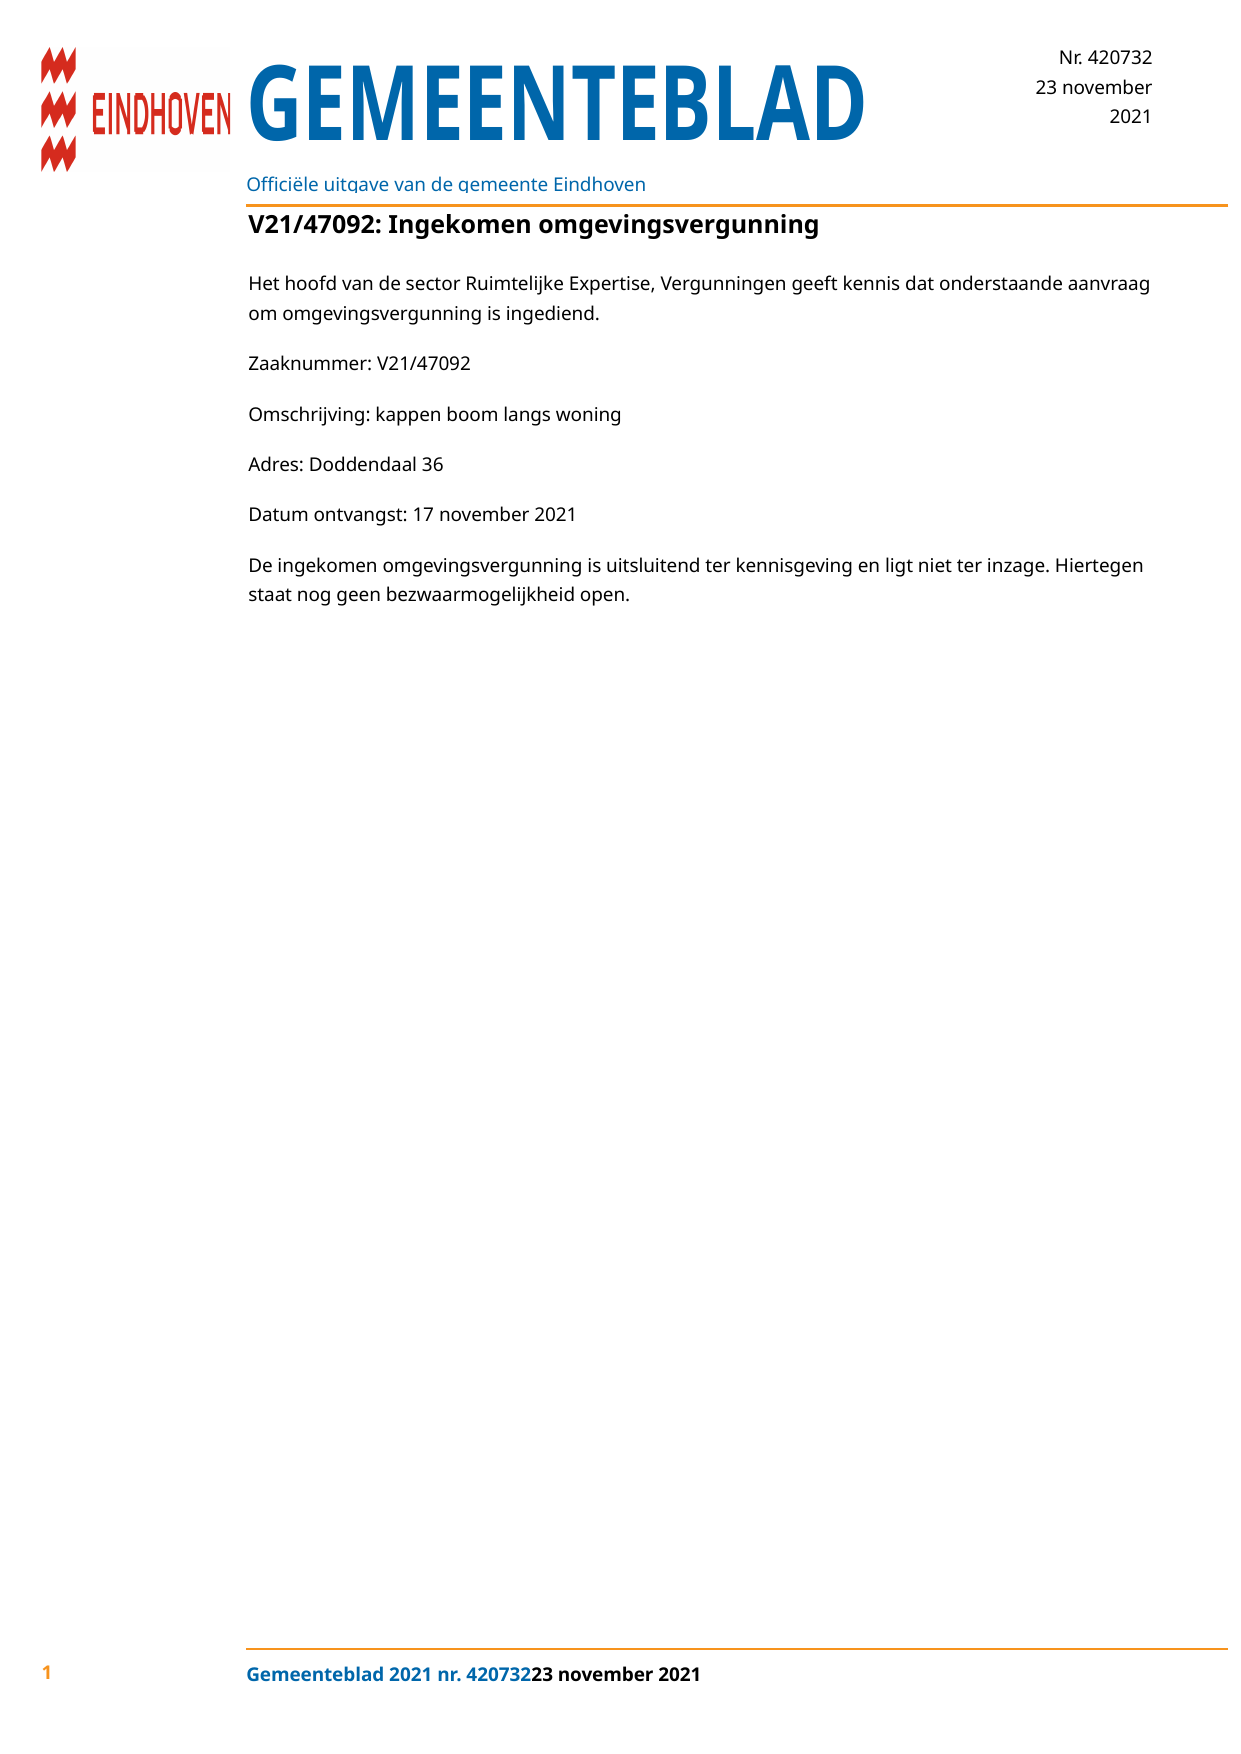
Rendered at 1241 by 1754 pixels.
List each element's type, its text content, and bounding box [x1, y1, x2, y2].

text Datum ontvangst: 17 november 2021 [248, 502, 1152, 527]
text Zaaknummer: V21/47092 [248, 350, 1152, 376]
text De ingekomen omgevingsvergunning is uitsluitend ter kennisgeving en ligt niet ter inzage. Hiertegen staat nog geen bezwaarmogelijkheid open. [248, 552, 1152, 607]
text Adres: Doddendaal 36 [248, 451, 1152, 477]
picture [41, 47, 231, 172]
text V21/47092: Ingekomen omgevingsvergunning [248, 207, 1152, 241]
text Omschrijving: kappen boom langs woning [248, 401, 1152, 426]
text Het hoofd van de sector Ruimtelijke Expertise, Vergunningen geeft kennis dat onderstaande aanvraag om omgevingsvergunning is ingediend. [248, 270, 1152, 326]
